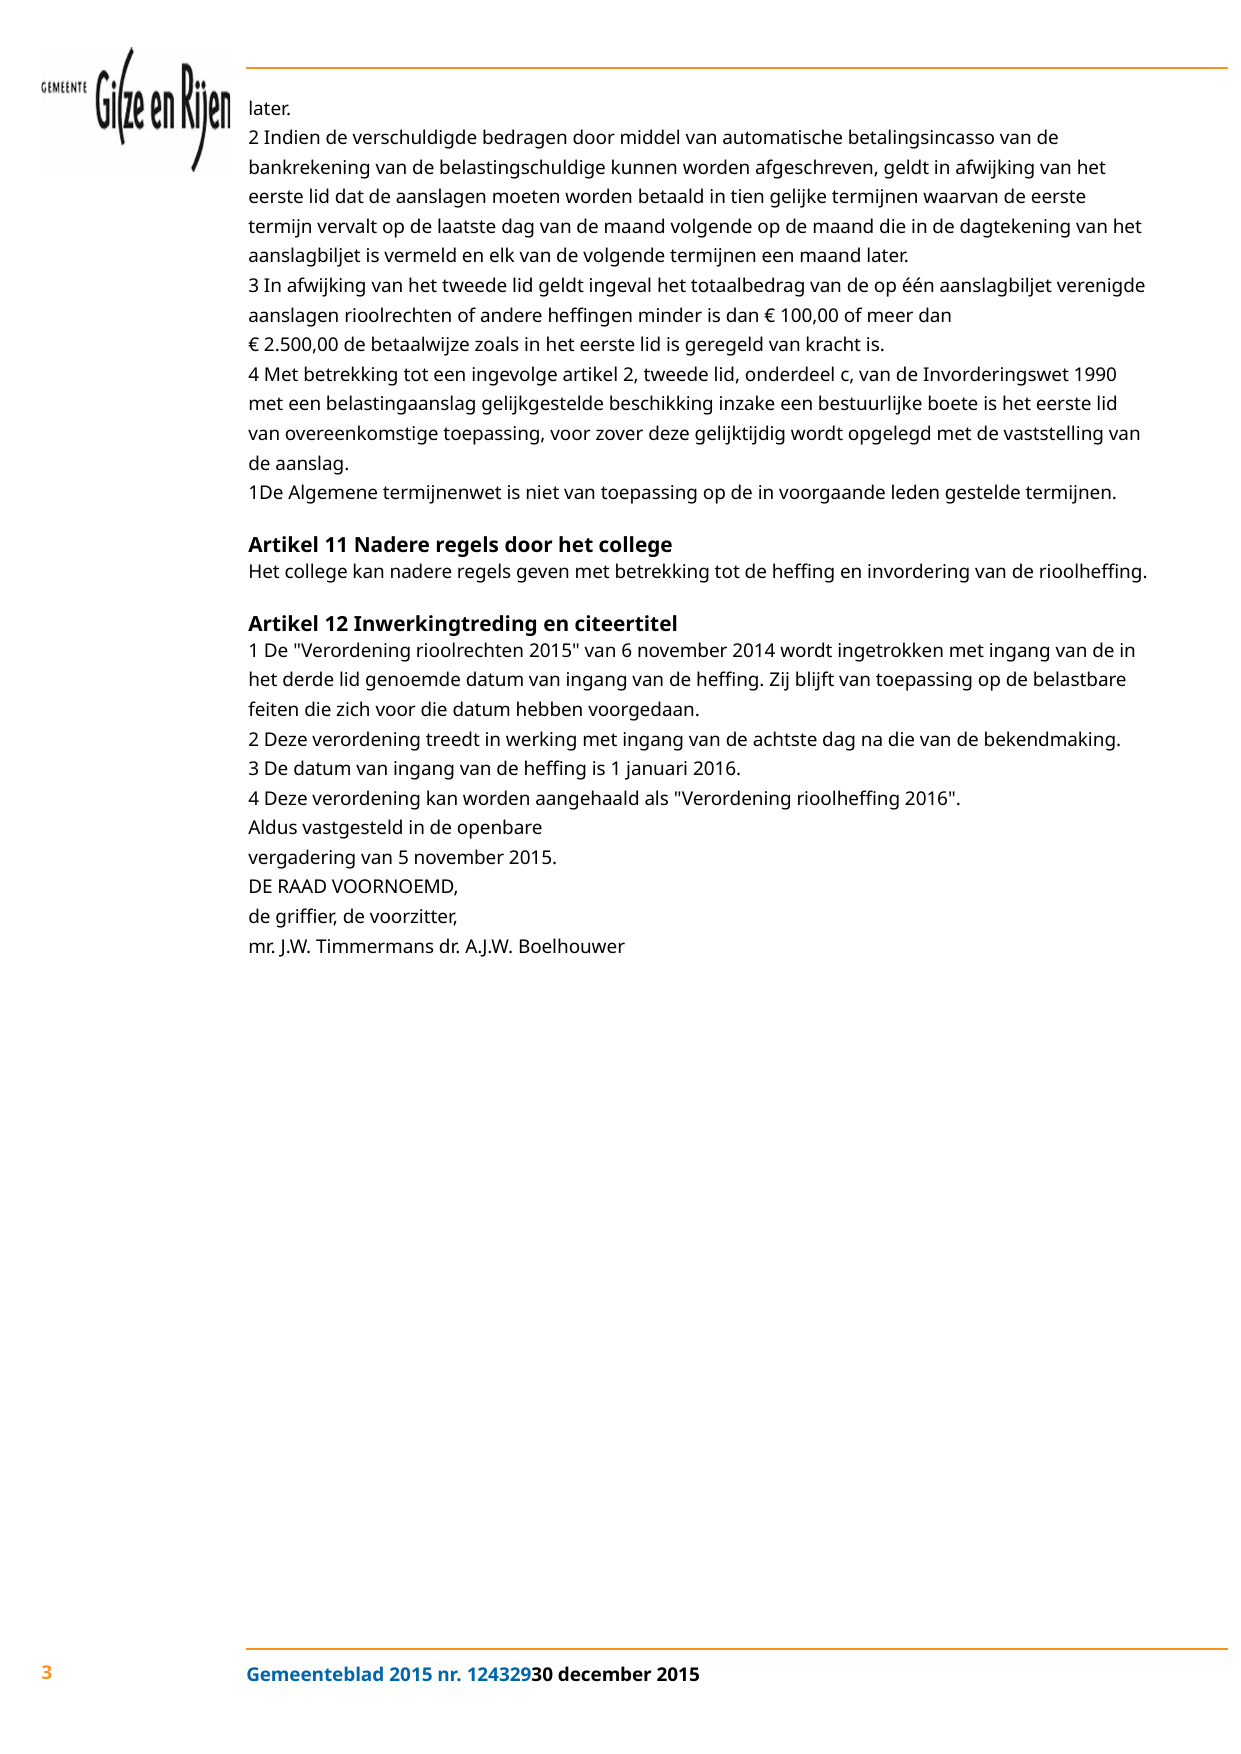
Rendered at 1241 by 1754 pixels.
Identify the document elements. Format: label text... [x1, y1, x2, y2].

text Artikel 12 Inwerkingtreding en citeertitel [248, 609, 1152, 637]
text 1De Algemene termijnenwet is niet van toepassing op de in voorgaande leden gestelde termijnen. [248, 479, 1152, 505]
text Artikel 11 Nadere regels door het college [248, 530, 1152, 558]
text vergadering van 5 november 2015. [248, 844, 1152, 870]
text Het college kan nadere regels geven met betrekking tot de heffing en invordering van de rioolheffing. [248, 558, 1152, 584]
text 4 Deze verordening kan worden aangehaald als "Verordening rioolheffing 2016". [248, 785, 1152, 811]
text 3 In afwijking van het tweede lid geldt ingeval het totaalbedrag van de op één aanslagbiljet verenigde aanslagen rioolrechten of andere heffingen minder is dan € 100,00 of meer dan [248, 272, 1152, 328]
text 1 De "Verordening rioolrechten 2015" van 6 november 2014 wordt ingetrokken met ingang van de in het derde lid genoemde datum van ingang van de heffing. Zij blijft van toepassing op de belastbare feiten die zich voor die datum hebben voorgedaan. [248, 637, 1152, 722]
text later. [248, 95, 1152, 121]
picture [41, 47, 231, 172]
text de griffier, de voorzitter, [248, 903, 1152, 929]
text mr. J.W. Timmermans dr. A.J.W. Boelhouwer [248, 933, 1152, 959]
text 2 Indien de verschuldigde bedragen door middel van automatische betalingsincasso van de bankrekening van de belastingschuldige kunnen worden afgeschreven, geldt in afwijking van het eerste lid dat de aanslagen moeten worden betaald in tien gelijke termijnen waarvan de eerste termijn vervalt op de laatste dag van de maand volgende op de maand die in de dagtekening van het aanslagbiljet is vermeld en elk van de volgende termijnen een maand later. [248, 124, 1152, 268]
text DE RAAD VOORNOEMD, [248, 874, 1152, 899]
text € 2.500,00 de betaalwijze zoals in het eerste lid is geregeld van kracht is. [248, 331, 1152, 357]
text 4 Met betrekking tot een ingevolge artikel 2, tweede lid, onderdeel c, van de Invorderingswet 1990 met een belastingaanslag gelijkgestelde beschikking inzake een bestuurlijke boete is het eerste lid van overeenkomstige toepassing, voor zover deze gelijktijdig wordt opgelegd met de vaststelling van de aanslag. [248, 361, 1152, 476]
text 2 Deze verordening treedt in werking met ingang van de achtste dag na die van de bekendmaking. [248, 726, 1152, 752]
text 3 De datum van ingang van de heffing is 1 januari 2016. [248, 755, 1152, 781]
text Aldus vastgesteld in de openbare [248, 814, 1152, 840]
